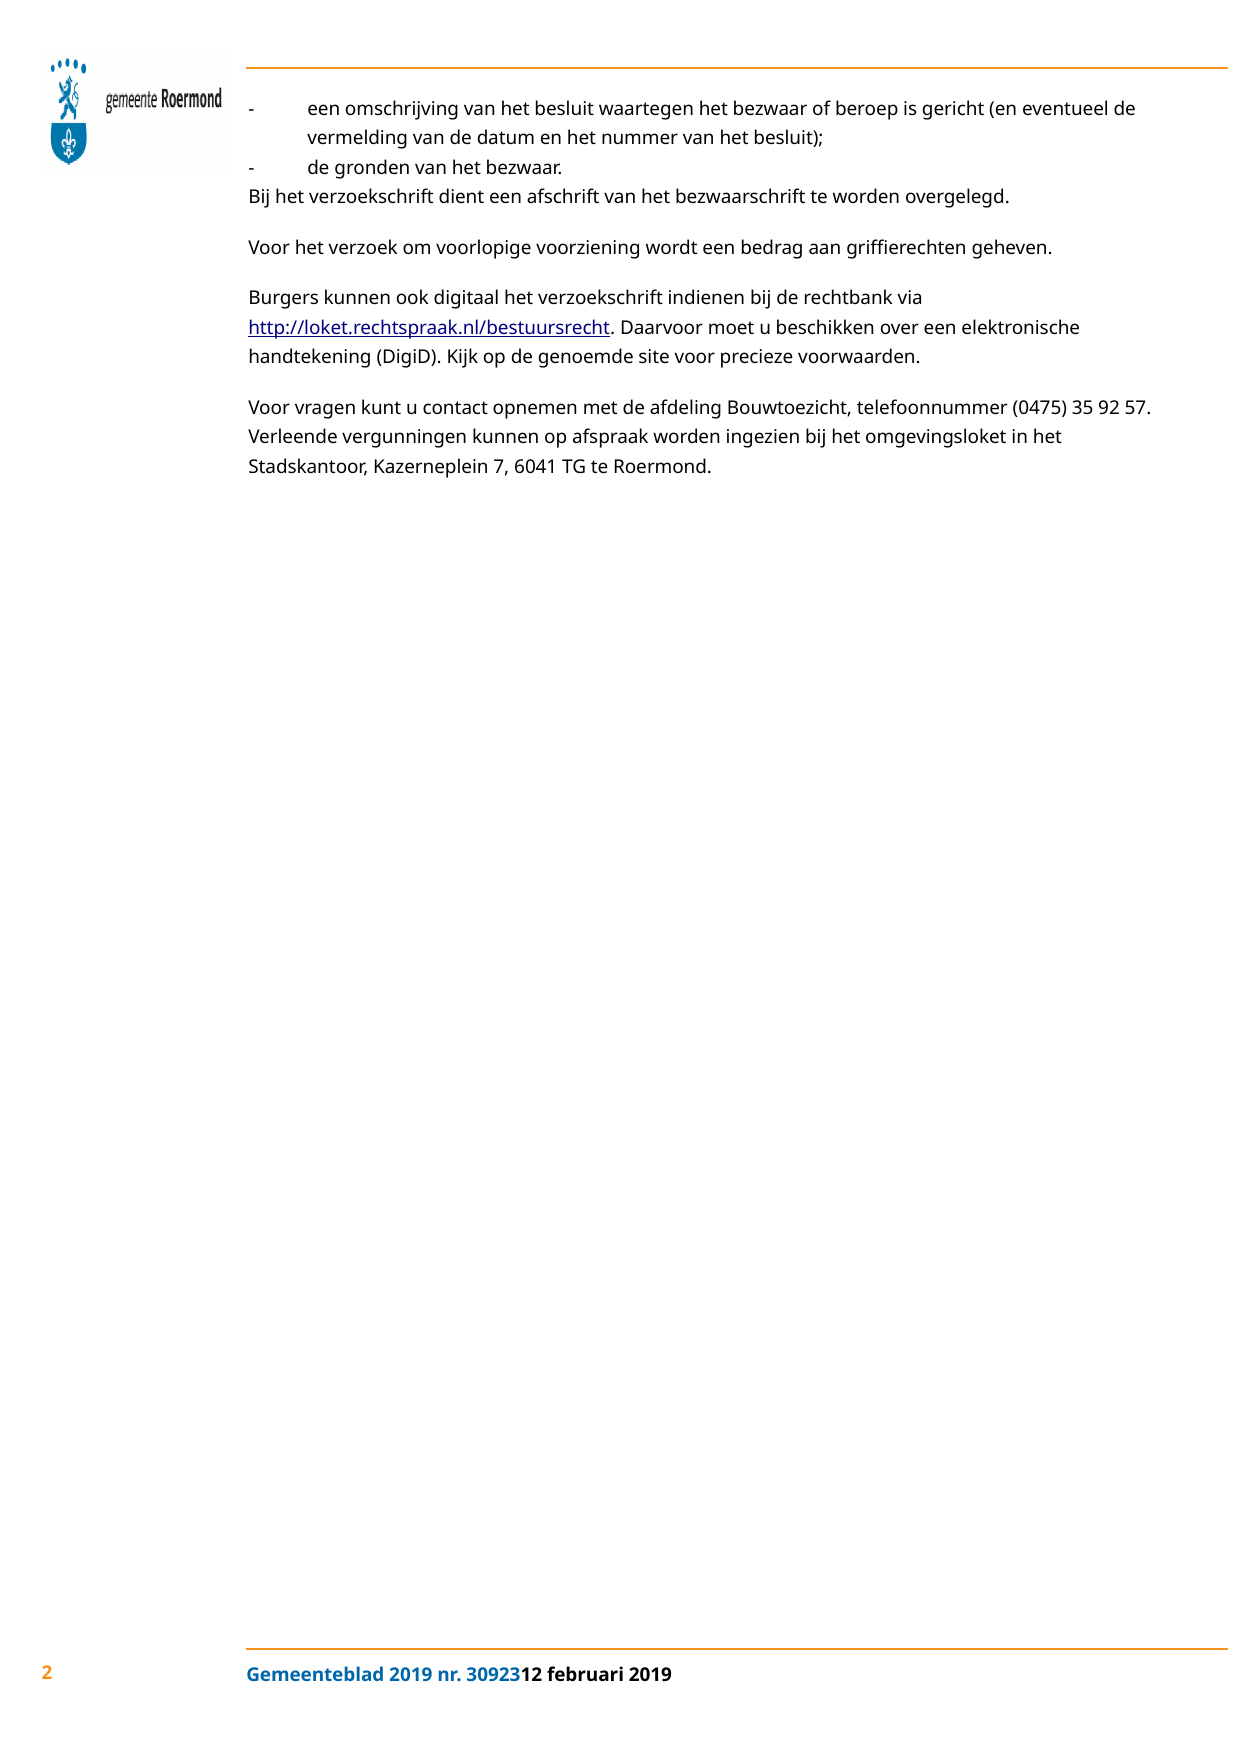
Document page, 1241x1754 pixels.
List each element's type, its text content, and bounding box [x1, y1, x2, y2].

text Burgers kunnen ook digitaal het verzoekschrift indienen bij de rechtbank via http://loket.rechtspraak.nl/bestuursrecht. Daarvoor moet u beschikken over een elektronische handtekening (DigiD). Kijk op de genoemde site voor precieze voorwaarden. [248, 284, 1152, 369]
text Voor het verzoek om voorlopige voorziening wordt een bedrag aan griffierechten geheven. [248, 234, 1152, 260]
picture [41, 47, 231, 172]
text Bij het verzoekschrift dient een afschrift van het bezwaarschrift te worden overgelegd. [248, 183, 1152, 209]
list de gronden van het bezwaar. [248, 154, 1152, 180]
list een omschrijving van het besluit waartegen het bezwaar of beroep is gericht (en eventueel de vermelding van de datum en het nummer van het besluit); [248, 95, 1152, 150]
text Voor vragen kunt u contact opnemen met de afdeling Bouwtoezicht, telefoonnummer (0475) 35 92 57. Verleende vergunningen kunnen op afspraak worden ingezien bij het omgevingsloket in het Stadskantoor, Kazerneplein 7, 6041 TG te Roermond. [248, 394, 1152, 479]
